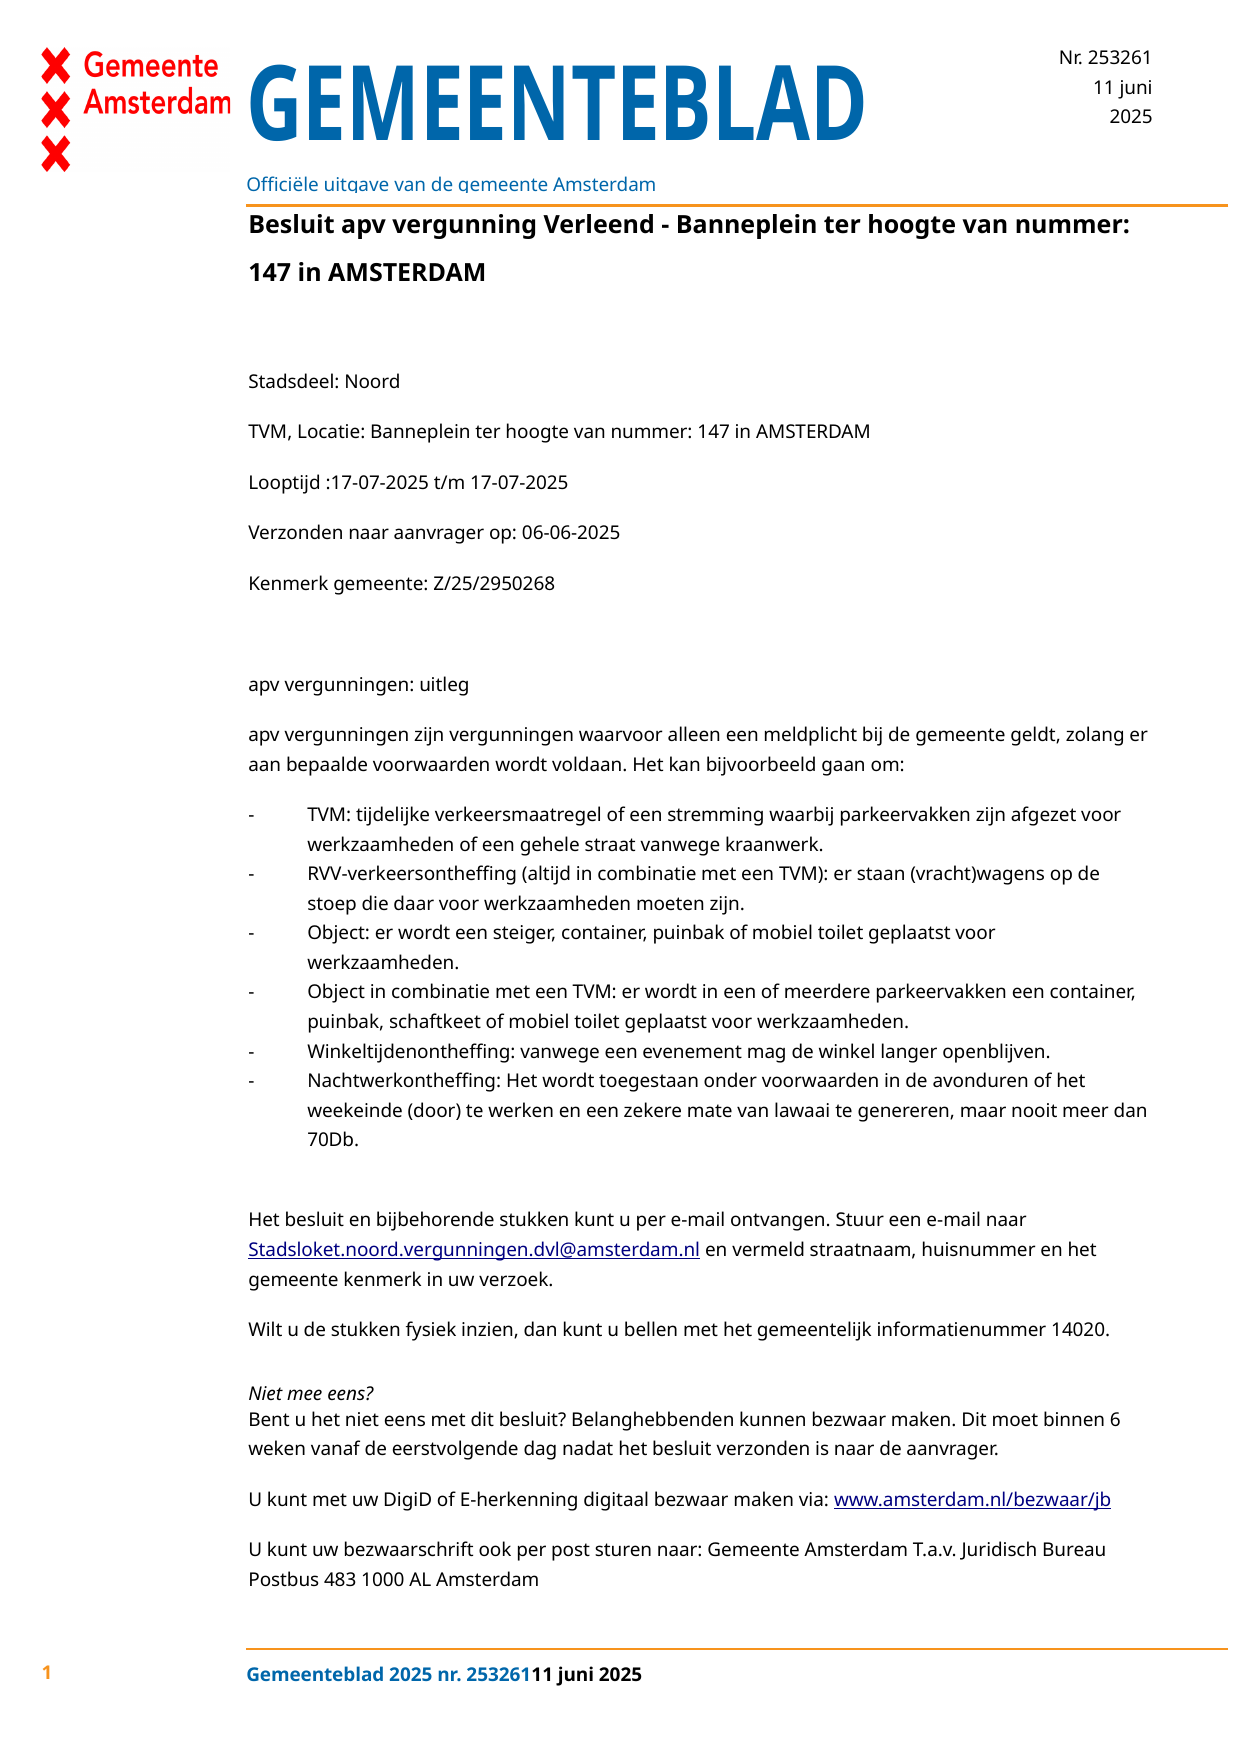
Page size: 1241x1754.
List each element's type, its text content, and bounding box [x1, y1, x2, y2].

list Object in combinatie met een TVM: er wordt in een of meerdere parkeervakken een container, puinbak, schaftkeet of mobiel toilet geplaatst voor werkzaamheden. [248, 979, 1152, 1034]
picture [41, 47, 231, 172]
text apv vergunningen: uitleg [248, 671, 1152, 697]
text Besluit apv vergunning Verleend - Banneplein ter hoogte van nummer: 147 in AMSTERDAM [248, 207, 1152, 288]
text Wilt u de stukken fysiek inzien, dan kunt u bellen met het gemeentelijk informatienummer 14020. [248, 1316, 1152, 1342]
text Stadsdeel: Noord [248, 368, 1152, 394]
text TVM, Locatie: Banneplein ter hoogte van nummer: 147 in AMSTERDAM [248, 419, 1152, 444]
text Niet mee eens? [248, 1380, 1152, 1406]
list Object: er wordt een steiger, container, puinbak of mobiel toilet geplaatst voor werkzaamheden. [248, 919, 1152, 975]
text Bent u het niet eens met dit besluit? Belanghebbenden kunnen bezwaar maken. Dit moet binnen 6 weken vanaf de eerstvolgende dag nadat het besluit verzonden is naar de aanvrager. [248, 1406, 1152, 1461]
text Kenmerk gemeente: Z/25/2950268 [248, 570, 1152, 596]
list Winkeltijdenontheffing: vanwege een evenement mag de winkel langer openblijven. [248, 1038, 1152, 1064]
list Nachtwerkontheffing: Het wordt toegestaan onder voorwaarden in de avonduren of het weekeinde (door) te werken en een zekere mate van lawaai te genereren, maar nooit meer dan 70Db. [248, 1067, 1152, 1152]
text U kunt met uw DigiD of E-herkenning digitaal bezwaar maken via: www.amsterdam.nl/bezwaar/jb [248, 1486, 1152, 1512]
list RVV-verkeersontheffing (altijd in combinatie met een TVM): er staan (vracht)wagens op de stoep die daar voor werkzaamheden moeten zijn. [248, 860, 1152, 916]
text Looptijd :17-07-2025 t/m 17-07-2025 [248, 469, 1152, 495]
text U kunt uw bezwaarschrift ook per post sturen naar: Gemeente Amsterdam T.a.v. Juridisch Bureau Postbus 483 1000 AL Amsterdam [248, 1536, 1152, 1592]
list TVM: tijdelijke verkeersmaatregel of een stremming waarbij parkeervakken zijn afgezet voor werkzaamheden of een gehele straat vanwege kraanwerk. [248, 801, 1152, 857]
text Het besluit en bijbehorende stukken kunt u per e-mail ontvangen. Stuur een e-mail naar Stadsloket.noord.vergunningen.dvl@amsterdam.nl en vermeld straatnaam, huisnummer en het gemeente kenmerk in uw verzoek. [248, 1207, 1152, 1292]
text apv vergunningen zijn vergunningen waarvoor alleen een meldplicht bij de gemeente geldt, zolang er aan bepaalde voorwaarden wordt voldaan. Het kan bijvoorbeeld gaan om: [248, 721, 1152, 777]
text Verzonden naar aanvrager op: 06-06-2025 [248, 519, 1152, 545]
